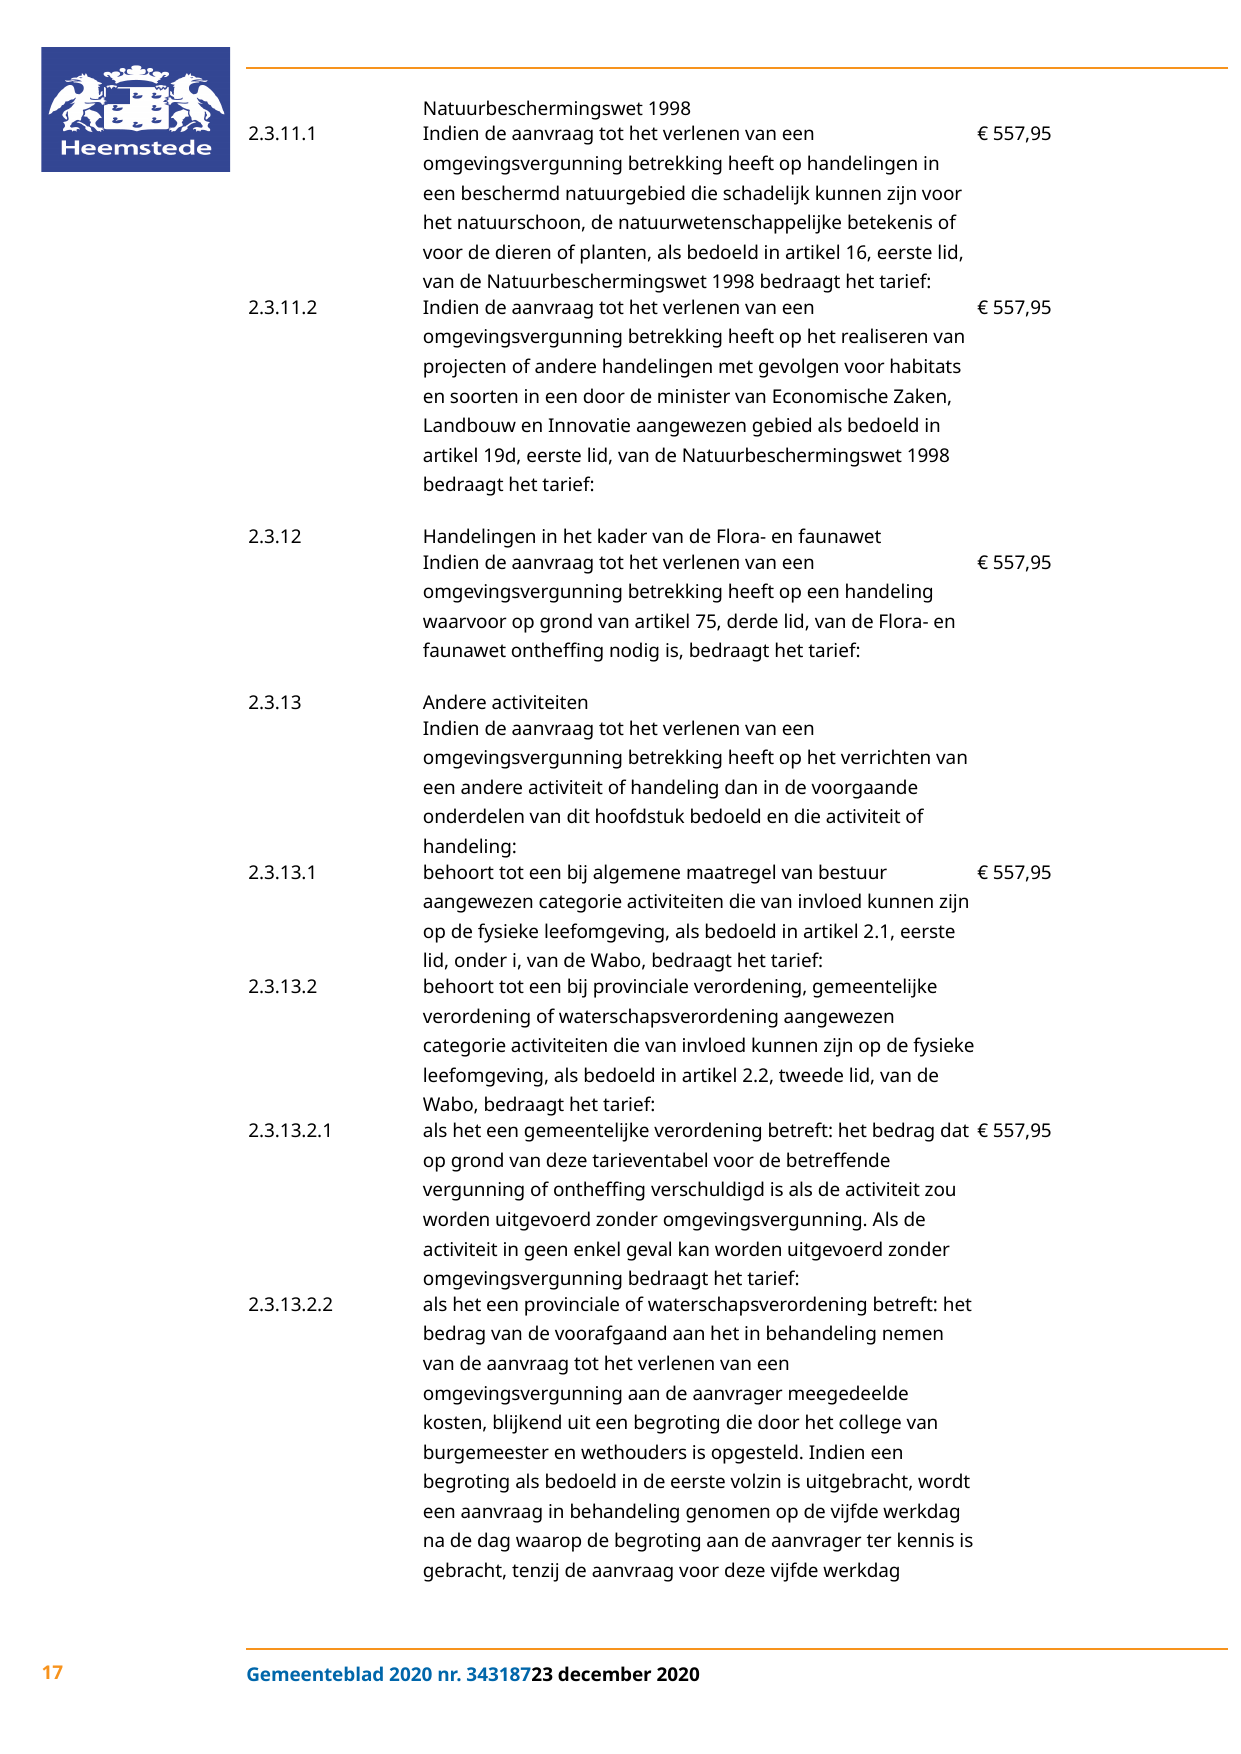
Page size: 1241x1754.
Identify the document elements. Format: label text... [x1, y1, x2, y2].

table_cell € 557,95 [977, 121, 1152, 294]
table_cell Indien de aanvraag tot het verlenen van een omgevingsvergunning betrekking heeft op het verrichten van een andere activiteit of handeling dan in de voorgaande onderdelen van dit hoofdstuk bedoeld en die activiteit of handeling: [423, 715, 977, 859]
table_cell [977, 1291, 1152, 1583]
table_cell [977, 95, 1152, 121]
table_cell [248, 663, 423, 689]
table_cell 2.3.13.2.1 [248, 1118, 423, 1291]
table_cell Indien de aanvraag tot het verlenen van een omgevingsvergunning betrekking heeft op het realiseren van projecten of andere handelingen met gevolgen voor habitats en soorten in een door de minister van Economische Zaken, Landbouw en Innovatie aangewezen gebied als bedoeld in artikel 19d, eerste lid, van de Natuurbeschermingswet 1998 bedraagt het tarief: [423, 294, 977, 497]
table_cell Indien de aanvraag tot het verlenen van een omgevingsvergunning betrekking heeft op handelingen in een beschermd natuurgebied die schadelijk kunnen zijn voor het natuurschoon, de natuurwetenschappelijke betekenis of voor de dieren of planten, als bedoeld in artikel 16, eerste lid, van de Natuurbeschermingswet 1998 bedraagt het tarief: [423, 121, 977, 294]
table_cell [248, 549, 423, 663]
table_cell [248, 715, 423, 859]
table_cell 2.3.12 [248, 523, 423, 549]
table_cell [977, 689, 1152, 715]
table_cell [423, 498, 977, 523]
picture [41, 47, 231, 172]
table_cell € 557,95 [977, 859, 1152, 973]
table_cell € 557,95 [977, 294, 1152, 497]
table_cell € 557,95 [977, 1118, 1152, 1291]
table_cell [977, 973, 1152, 1117]
table_cell Handelingen in het kader van de Flora- en faunawet [423, 523, 977, 549]
table_cell 2.3.11.2 [248, 294, 423, 497]
table_cell [248, 95, 423, 121]
table_cell behoort tot een bij algemene maatregel van bestuur aangewezen categorie activiteiten die van invloed kunnen zijn op de fysieke leefomgeving, als bedoeld in artikel 2.1, eerste lid, onder i, van de Wabo, bedraagt het tarief: [423, 859, 977, 973]
table_cell als het een gemeentelijke verordening betreft: het bedrag dat op grond van deze tarieventabel voor de betreffende vergunning of ontheffing verschuldigd is als de activiteit zou worden uitgevoerd zonder omgevingsvergunning. Als de activiteit in geen enkel geval kan worden uitgevoerd zonder omgevingsvergunning bedraagt het tarief: [423, 1118, 977, 1291]
table_cell Natuurbeschermingswet 1998 [423, 95, 977, 121]
table_cell € 557,95 [977, 549, 1152, 663]
table_cell [977, 715, 1152, 859]
table_cell [423, 663, 977, 689]
table_cell als het een provinciale of waterschapsverordening betreft: het bedrag van de voorafgaand aan het in behandeling nemen van de aanvraag tot het verlenen van een omgevingsvergunning aan de aanvrager meegedeelde kosten, blijkend uit een begroting die door het college van burgemeester en wethouders is opgesteld. Indien een begroting als bedoeld in de eerste volzin is uitgebracht, wordt een aanvraag in behandeling genomen op de vijfde werkdag na de dag waarop de begroting aan de aanvrager ter kennis is gebracht, tenzij de aanvraag voor deze vijfde werkdag [423, 1291, 977, 1583]
table_cell 2.3.13.2 [248, 973, 423, 1117]
table_cell 2.3.13.1 [248, 859, 423, 973]
table_cell [977, 523, 1152, 549]
table_cell Indien de aanvraag tot het verlenen van een omgevingsvergunning betrekking heeft op een handeling waarvoor op grond van artikel 75, derde lid, van de Flora- en faunawet ontheffing nodig is, bedraagt het tarief: [423, 549, 977, 663]
table_cell [977, 663, 1152, 689]
table_cell Andere activiteiten [423, 689, 977, 715]
table_cell behoort tot een bij provinciale verordening, gemeentelijke verordening of waterschapsverordening aangewezen categorie activiteiten die van invloed kunnen zijn op de fysieke leefomgeving, als bedoeld in artikel 2.2, tweede lid, van de Wabo, bedraagt het tarief: [423, 973, 977, 1117]
table_cell 2.3.11.1 [248, 121, 423, 294]
table_cell [977, 498, 1152, 523]
table_cell [248, 498, 423, 523]
table_cell 2.3.13.2.2 [248, 1291, 423, 1583]
table_cell 2.3.13 [248, 689, 423, 715]
